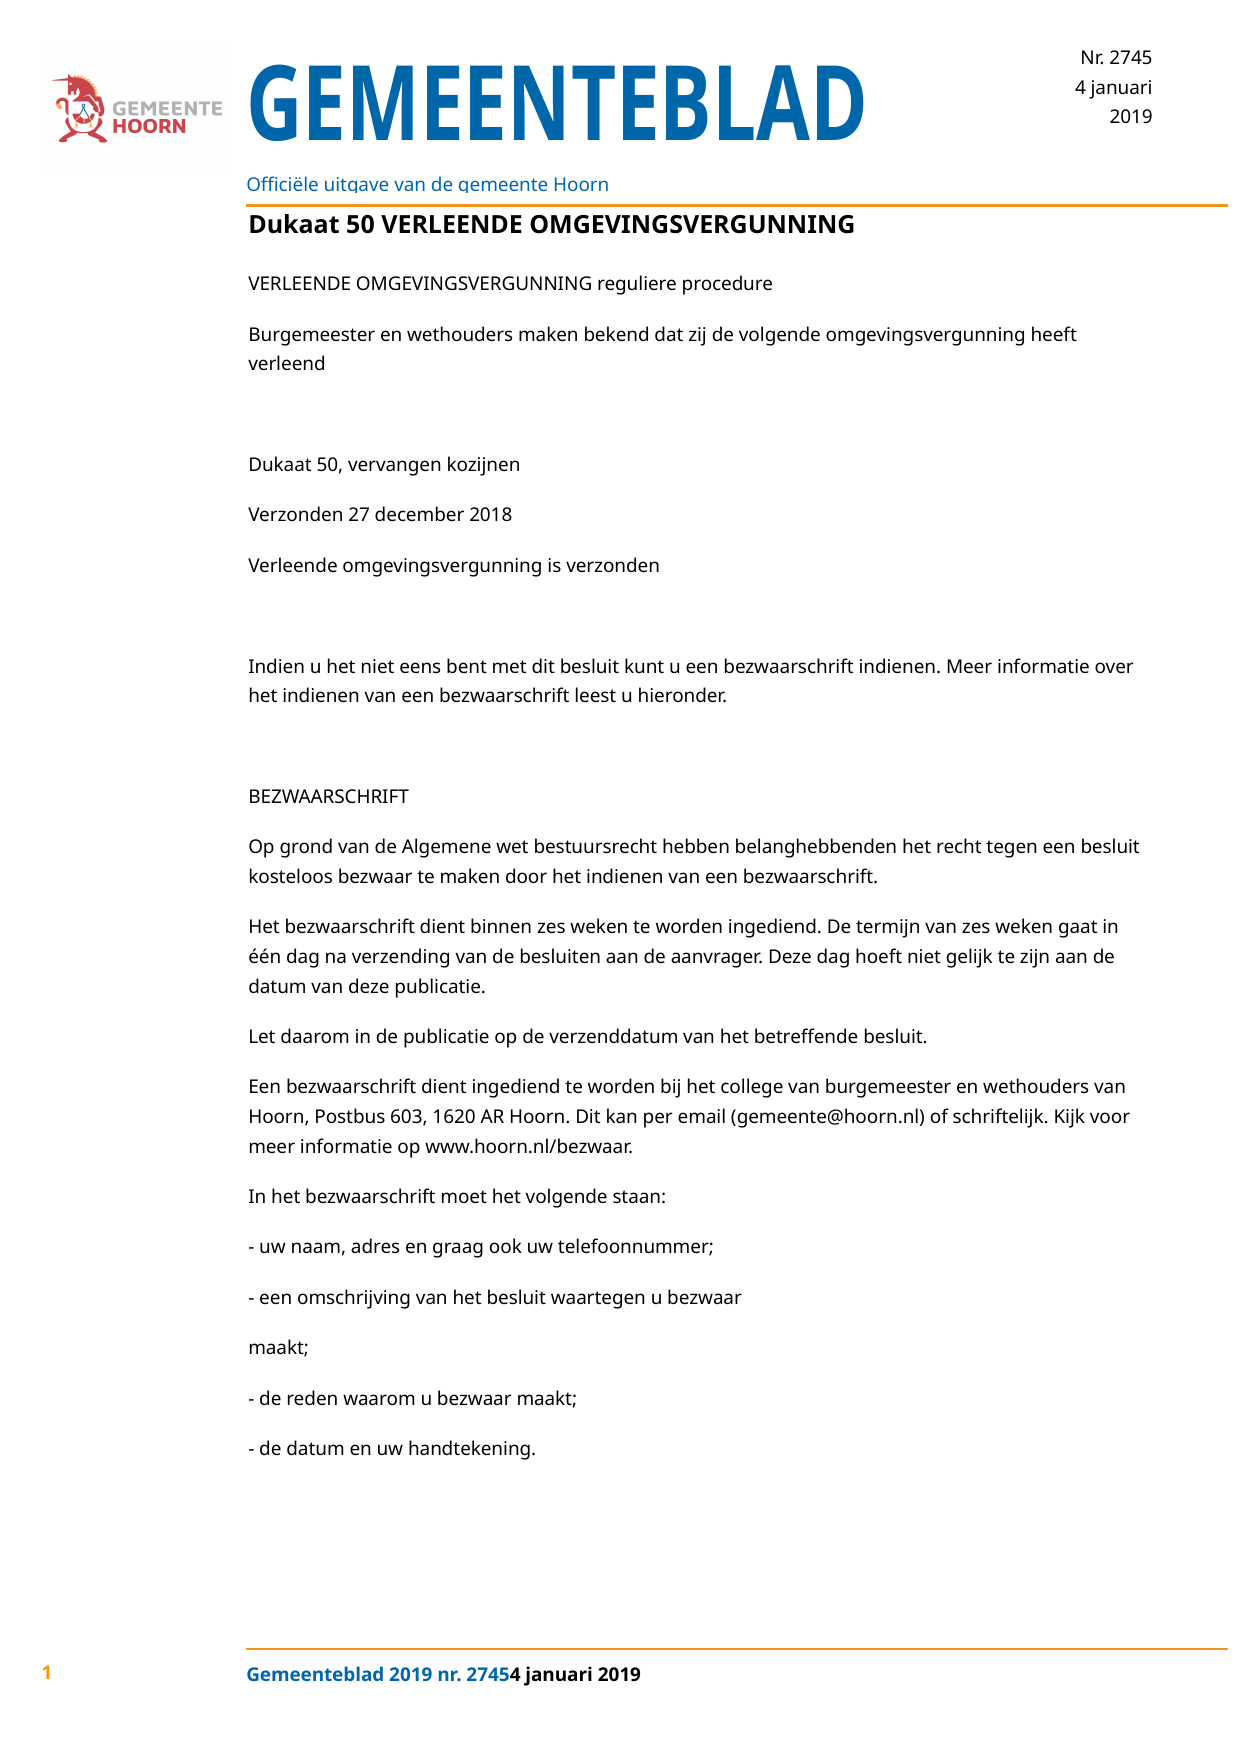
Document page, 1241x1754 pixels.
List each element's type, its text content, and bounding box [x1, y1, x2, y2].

text In het bezwaarschrift moet het volgende staan: [248, 1183, 1152, 1209]
text maakt; [248, 1334, 1152, 1360]
text Het bezwaarschrift dient binnen zes weken te worden ingediend. De termijn van zes weken gaat in één dag na verzending van de besluiten aan de aanvrager. Deze dag hoeft niet gelijk te zijn aan de datum van deze publicatie. [248, 914, 1152, 998]
text Een bezwaarschrift dient ingediend te worden bij het college van burgemeester en wethouders van Hoorn, Postbus 603, 1620 AR Hoorn. Dit kan per email (gemeente@hoorn.nl) of schriftelijk. Kijk voor meer informatie op www.hoorn.nl/bezwaar. [248, 1074, 1152, 1158]
text Dukaat 50 VERLEENDE OMGEVINGSVERGUNNING [248, 207, 1152, 241]
text Dukaat 50, vervangen kozijnen [248, 451, 1152, 477]
text Indien u het niet eens bent met dit besluit kunt u een bezwaarschrift indienen. Meer informatie over het indienen van een bezwaarschrift leest u hieronder. [248, 653, 1152, 708]
text - de datum en uw handtekening. [248, 1435, 1152, 1461]
picture [41, 47, 231, 172]
text VERLEENDE OMGEVINGSVERGUNNING reguliere procedure [248, 270, 1152, 296]
text Verleende omgevingsvergunning is verzonden [248, 552, 1152, 578]
text - een omschrijving van het besluit waartegen u bezwaar [248, 1284, 1152, 1310]
text - de reden waarom u bezwaar maakt; [248, 1385, 1152, 1411]
text Op grond van de Algemene wet bestuursrecht hebben belanghebbenden het recht tegen een besluit kosteloos bezwaar te maken door het indienen van een bezwaarschrift. [248, 834, 1152, 889]
text BEZWAARSCHRIFT [248, 783, 1152, 809]
text Verzonden 27 december 2018 [248, 502, 1152, 527]
text Let daarom in de publicatie op de verzenddatum van het betreffende besluit. [248, 1023, 1152, 1049]
text - uw naam, adres en graag ook uw telefoonnummer; [248, 1234, 1152, 1259]
text Burgemeester en wethouders maken bekend dat zij de volgende omgevingsvergunning heeft verleend [248, 321, 1152, 376]
